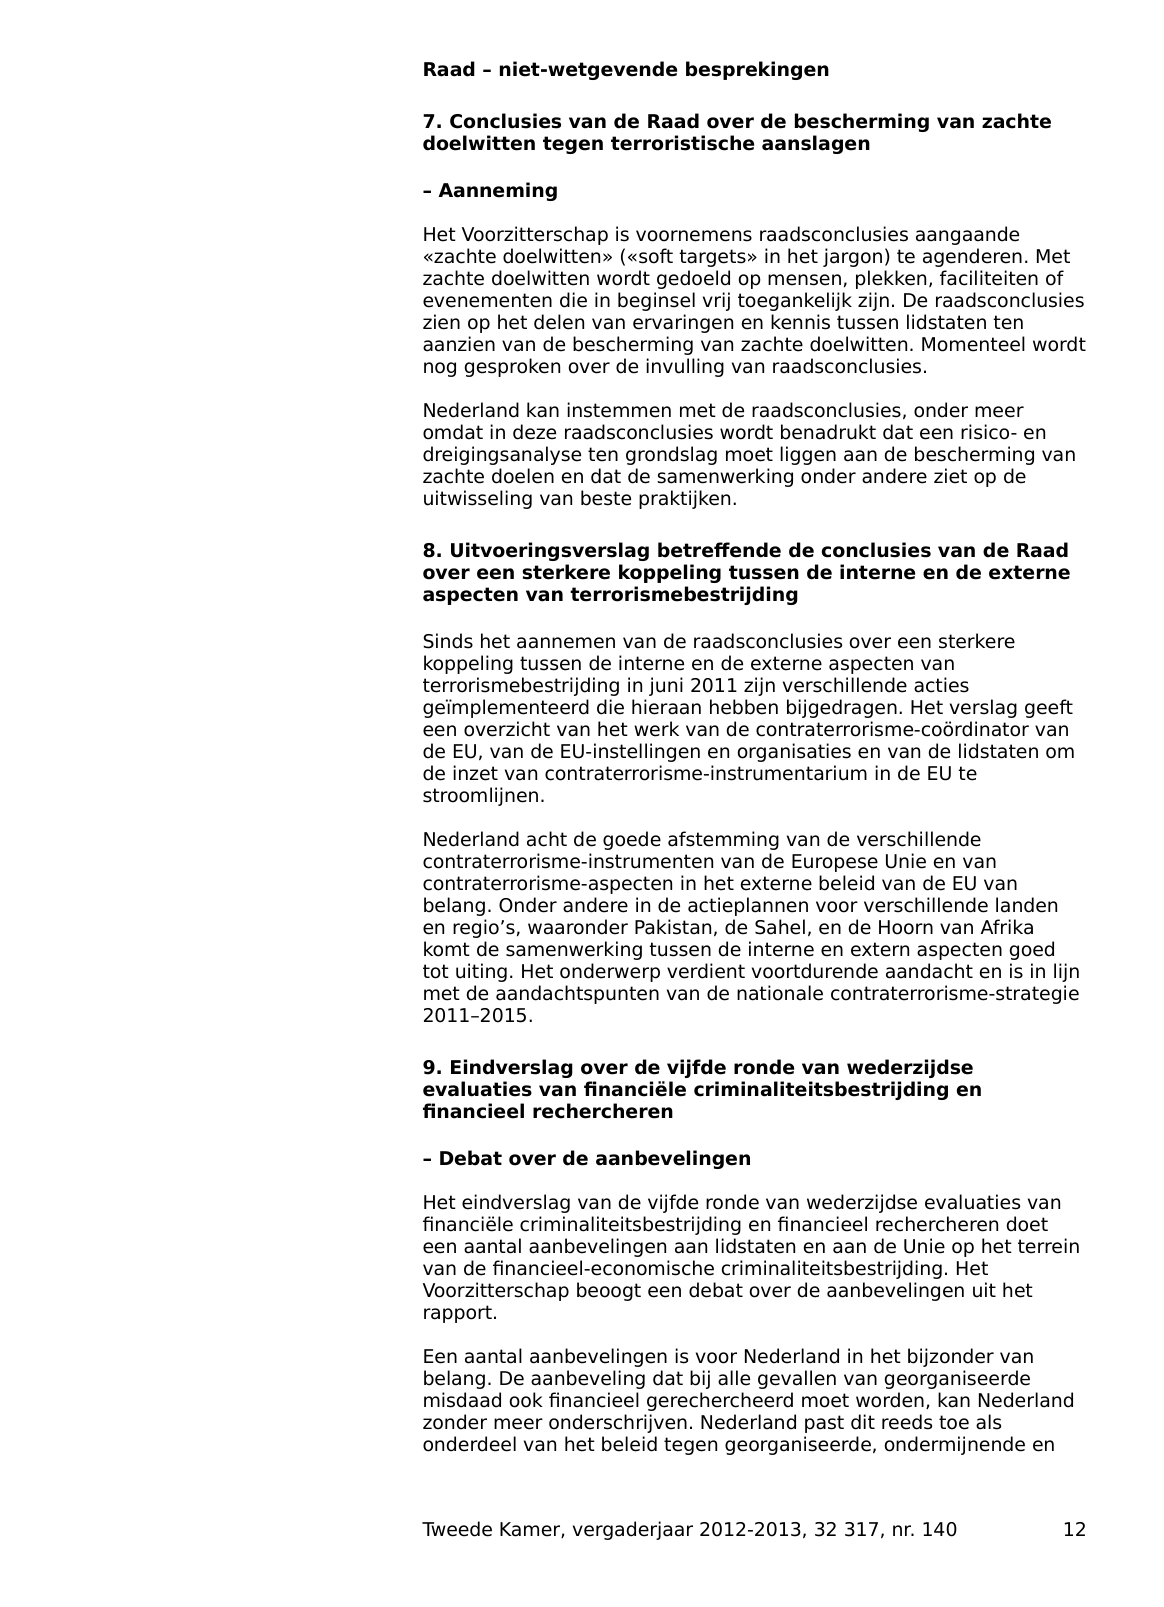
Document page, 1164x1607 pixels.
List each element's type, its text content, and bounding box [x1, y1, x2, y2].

subtitle – Aanneming [422, 180, 1087, 202]
subtitle 8. Uitvoeringsverslag betreffende de conclusies van de Raad over een sterkere koppeling tussen de interne en de externe aspecten van terrorismebestrijding [422, 540, 1087, 606]
subtitle Raad – niet-wetgevende besprekingen [422, 59, 1087, 81]
subtitle – Debat over de aanbevelingen [422, 1148, 1087, 1170]
text Een aantal aanbevelingen is voor Nederland in het bijzonder van belang. De aanbeveling dat bij alle gevallen van georganiseerde misdaad ook financieel gerechercheerd moet worden, kan Nederland zonder meer onderschrijven. Nederland past dit reeds toe als onderdeel van het beleid tegen georganiseerde, ondermijnende en [422, 1346, 1087, 1456]
subtitle 9. Eindverslag over de vijfde ronde van wederzijdse evaluaties van financiële criminaliteitsbestrijding en financieel rechercheren [422, 1057, 1087, 1123]
text Nederland acht de goede afstemming van de verschillende contraterrorisme-instrumenten van de Europese Unie en van contraterrorisme-aspecten in het externe beleid van de EU van belang. Onder andere in de actieplannen voor verschillende landen en regio’s, waaronder Pakistan, de Sahel, en de Hoorn van Afrika komt de samenwerking tussen de interne en extern aspecten goed tot uiting. Het onderwerp verdient voortdurende aandacht en is in lijn met de aandachtspunten van de nationale contraterrorisme-strategie 2011–2015. [422, 829, 1087, 1027]
subtitle 7. Conclusies van de Raad over de bescherming van zachte doelwitten tegen terroristische aanslagen [422, 111, 1087, 155]
text Sinds het aannemen van de raadsconclusies over een sterkere koppeling tussen de interne en de externe aspecten van terrorismebestrijding in juni 2011 zijn verschillende acties geïmplementeerd die hieraan hebben bijgedragen. Het verslag geeft een overzicht van het werk van de contraterrorisme-coördinator van de EU, van de EU-instellingen en organisaties en van de lidstaten om de inzet van contraterrorisme-instrumentarium in de EU te stroomlijnen. [422, 631, 1087, 807]
text Nederland kan instemmen met de raadsconclusies, onder meer omdat in deze raadsconclusies wordt benadrukt dat een risico- en dreigingsanalyse ten grondslag moet liggen aan de bescherming van zachte doelen en dat de samenwerking onder andere ziet op de uitwisseling van beste praktijken. [422, 400, 1087, 510]
text Het eindverslag van de vijfde ronde van wederzijdse evaluaties van financiële criminaliteitsbestrijding en financieel rechercheren doet een aantal aanbevelingen aan lidstaten en aan de Unie op het terrein van de financieel-economische criminaliteitsbestrijding. Het Voorzitterschap beoogt een debat over de aanbevelingen uit het rapport. [422, 1192, 1087, 1324]
text Het Voorzitterschap is voornemens raadsconclusies aangaande «zachte doelwitten» («soft targets» in het jargon) te agenderen. Met zachte doelwitten wordt gedoeld op mensen, plekken, faciliteiten of evenementen die in beginsel vrij toegankelijk zijn. De raadsconclusies zien op het delen van ervaringen en kennis tussen lidstaten ten aanzien van de bescherming van zachte doelwitten. Momenteel wordt nog gesproken over de invulling van raadsconclusies. [422, 224, 1087, 378]
